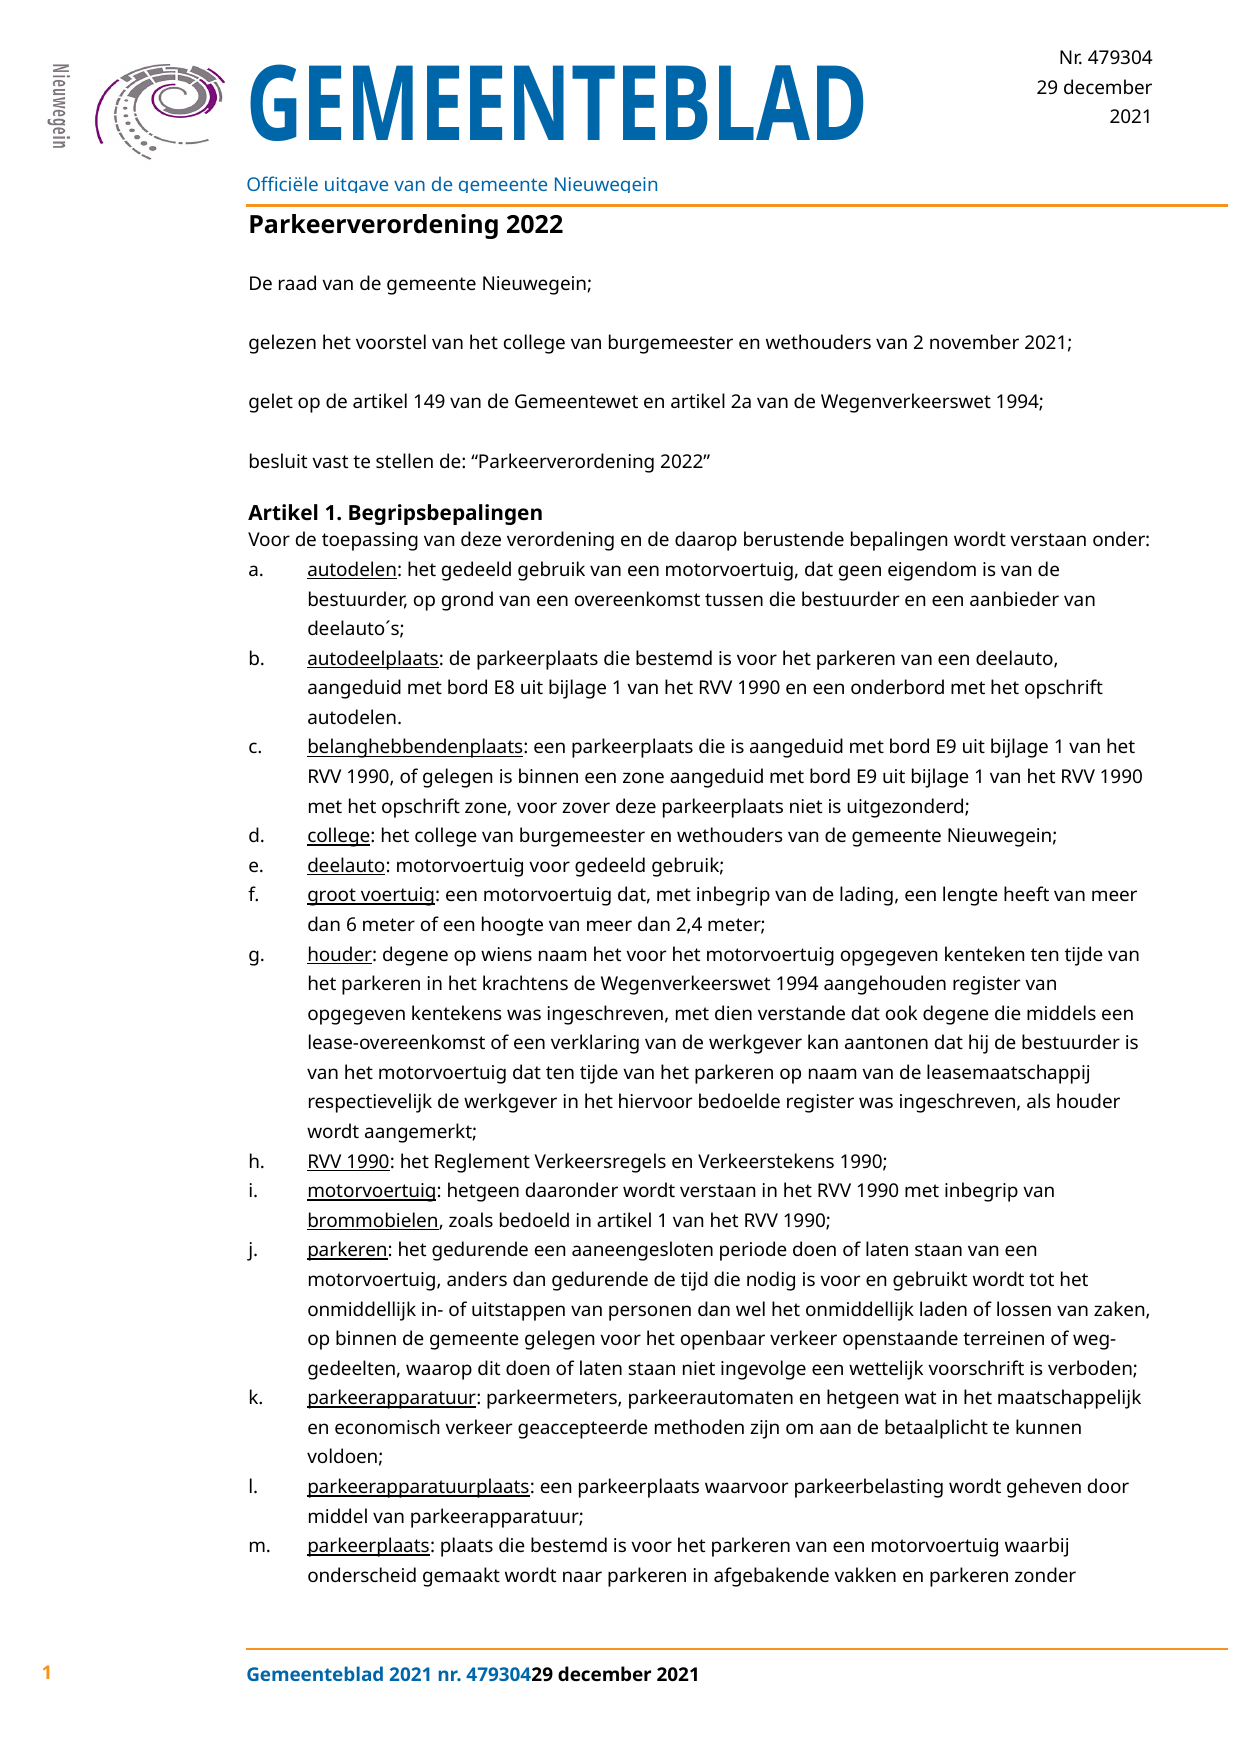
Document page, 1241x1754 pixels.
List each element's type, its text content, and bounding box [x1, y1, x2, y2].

picture [41, 47, 231, 172]
list college: het college van burgemeester en wethouders van de gemeente Nieuwegein; [248, 822, 1152, 848]
list RVV 1990: het Reglement Verkeersregels en Verkeerstekens 1990; [248, 1148, 1152, 1174]
text Parkeerverordening 2022 [248, 207, 1152, 241]
text De raad van de gemeente Nieuwegein; [248, 270, 1152, 296]
list parkeerapparatuurplaats: een parkeerplaats waarvoor parkeerbelasting wordt geheven door middel van parkeerapparatuur; [248, 1473, 1152, 1529]
list motorvoertuig: hetgeen daaronder wordt verstaan in het RVV 1990 met inbegrip van brommobielen, zoals bedoeld in artikel 1 van het RVV 1990; [248, 1177, 1152, 1233]
text besluit vast te stellen de: “Parkeerverordening 2022” [248, 448, 1152, 473]
list groot voertuig: een motorvoertuig dat, met inbegrip van de lading, een lengte heeft van meer dan 6 meter of een hoogte van meer dan 2,4 meter; [248, 882, 1152, 937]
list parkeren: het gedurende een aaneengesloten periode doen of laten staan van een motorvoertuig, anders dan gedurende de tijd die nodig is voor en gebruikt wordt tot het onmiddellijk in- of uitstappen van personen dan wel het onmiddellijk laden of lossen van zaken, op binnen de gemeente gelegen voor het openbaar verkeer openstaande terreinen of weg-gedeelten, waarop dit doen of laten staan niet ingevolge een wettelijk voorschrift is verboden; [248, 1237, 1152, 1381]
text gelet op de artikel 149 van de Gemeentewet en artikel 2a van de Wegenverkeerswet 1994; [248, 389, 1152, 414]
list belanghebbendenplaats: een parkeerplaats die is aangeduid met bord E9 uit bijlage 1 van het RVV 1990, of gelegen is binnen een zone aangeduid met bord E9 uit bijlage 1 van het RVV 1990 met het opschrift zone, voor zover deze parkeerplaats niet is uitgezonderd; [248, 734, 1152, 819]
list parkeerplaats: plaats die bestemd is voor het parkeren van een motorvoertuig waarbij onderscheid gemaakt wordt naar parkeren in afgebakende vakken en parkeren zonder [248, 1532, 1152, 1588]
list autodelen: het gedeeld gebruik van een motorvoertuig, dat geen eigendom is van de bestuurder, op grond van een overeenkomst tussen die bestuurder en een aanbieder van deelauto´s; [248, 556, 1152, 641]
list autodeelplaats: de parkeerplaats die bestemd is voor het parkeren van een deelauto, aangeduid met bord E8 uit bijlage 1 van het RVV 1990 en een onderbord met het opschrift autodelen. [248, 645, 1152, 730]
list parkeerapparatuur: parkeermeters, parkeerautomaten en hetgeen wat in het maatschappelijk en economisch verkeer geaccepteerde methoden zijn om aan de betaalplicht te kunnen voldoen; [248, 1384, 1152, 1469]
text gelezen het voorstel van het college van burgemeester en wethouders van 2 november 2021; [248, 329, 1152, 355]
list houder: degene op wiens naam het voor het motorvoertuig opgegeven kenteken ten tijde van het parkeren in het krachtens de Wegenverkeerswet 1994 aangehouden register van opgegeven kentekens was ingeschreven, met dien verstande dat ook degene die middels een lease-overeenkomst of een verklaring van de werkgever kan aantonen dat hij de bestuurder is van het motorvoertuig dat ten tijde van het parkeren op naam van de leasemaatschappij respectievelijk de werkgever in het hiervoor bedoelde register was ingeschreven, als houder wordt aangemerkt; [248, 941, 1152, 1144]
text Voor de toepassing van deze verordening en de daarop berustende bepalingen wordt verstaan onder: [248, 527, 1152, 552]
list deelauto: motorvoertuig voor gedeeld gebruik; [248, 852, 1152, 878]
text Artikel 1. Begripsbepalingen [248, 498, 1152, 527]
